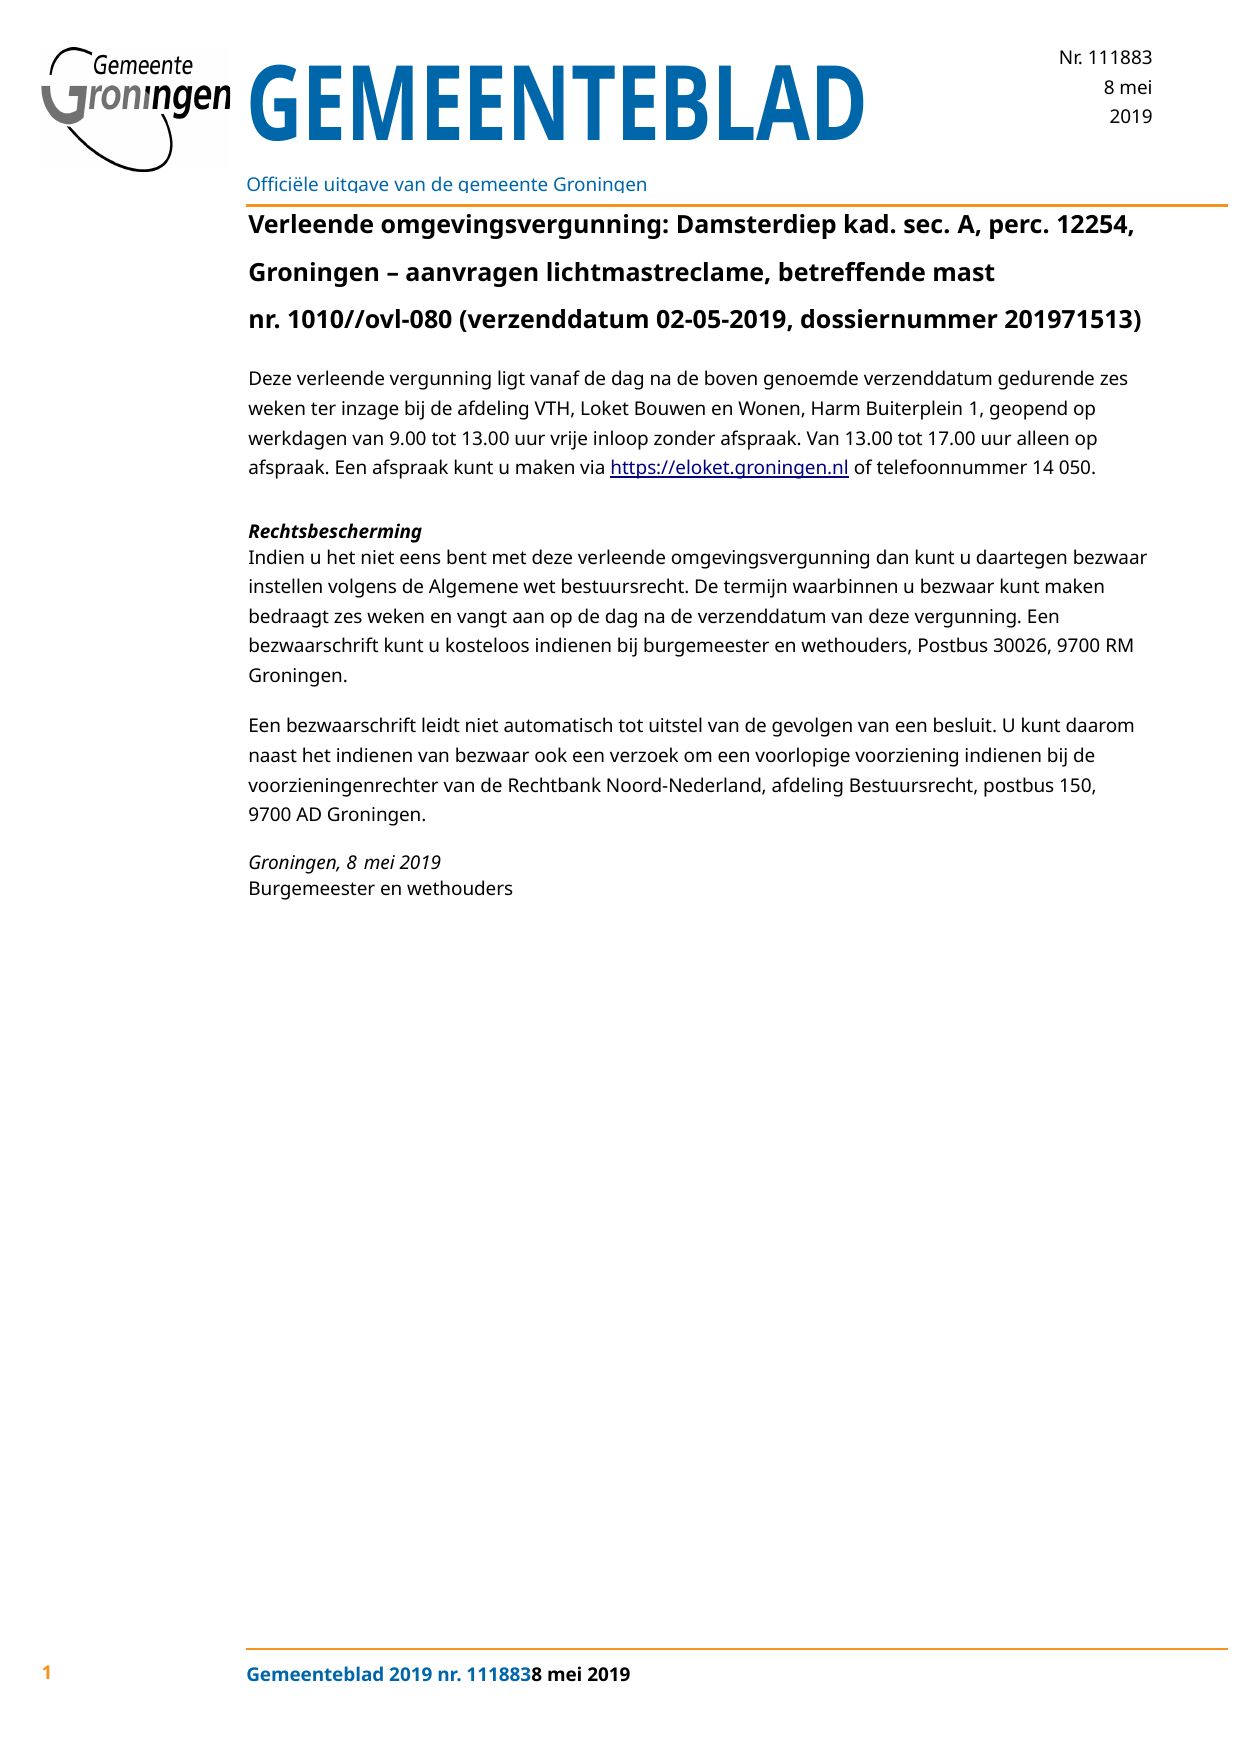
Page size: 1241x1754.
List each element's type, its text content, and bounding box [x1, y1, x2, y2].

text Deze verleende vergunning ligt vanaf de dag na de boven genoemde verzenddatum gedurende zes weken ter inzage bij de afdeling VTH, Loket Bouwen en Wonen, Harm Buiterplein 1, geopend op werkdagen van 9.00 tot 13.00 uur vrije inloop zonder afspraak. Van 13.00 tot 17.00 uur alleen op afspraak. Een afspraak kunt u maken via https://eloket.groningen.nl of telefoonnummer 14 050. [248, 366, 1152, 480]
text Groningen, 8 mei 2019 [248, 849, 1152, 875]
text Rechtsbescherming [248, 518, 1152, 544]
text Burgemeester en wethouders [248, 875, 1152, 901]
picture [41, 47, 231, 172]
text Een bezwaarschrift leidt niet automatisch tot uitstel van de gevolgen van een besluit. U kunt daarom naast het indienen van bezwaar ook een verzoek om een voorlopige voorziening indienen bij de voorzieningenrechter van de Rechtbank Noord-Nederland, afdeling Bestuursrecht, postbus 150, 9700 AD Groningen. [248, 713, 1152, 827]
text Indien u het niet eens bent met deze verleende omgevingsvergunning dan kunt u daartegen bezwaar instellen volgens de Algemene wet bestuursrecht. De termijn waarbinnen u bezwaar kunt maken bedraagt zes weken en vangt aan op de dag na de verzenddatum van deze vergunning. Een bezwaarschrift kunt u kosteloos indienen bij burgemeester en wethouders, Postbus 30026, 9700 RM Groningen. [248, 544, 1152, 688]
text Verleende omgevingsvergunning: Damsterdiep kad. sec. A, perc. 12254, Groningen – aanvragen lichtmastreclame, betreffende mast nr. 1010//ovl-080 (verzenddatum 02-05-2019, dossiernummer 201971513) [248, 207, 1152, 336]
